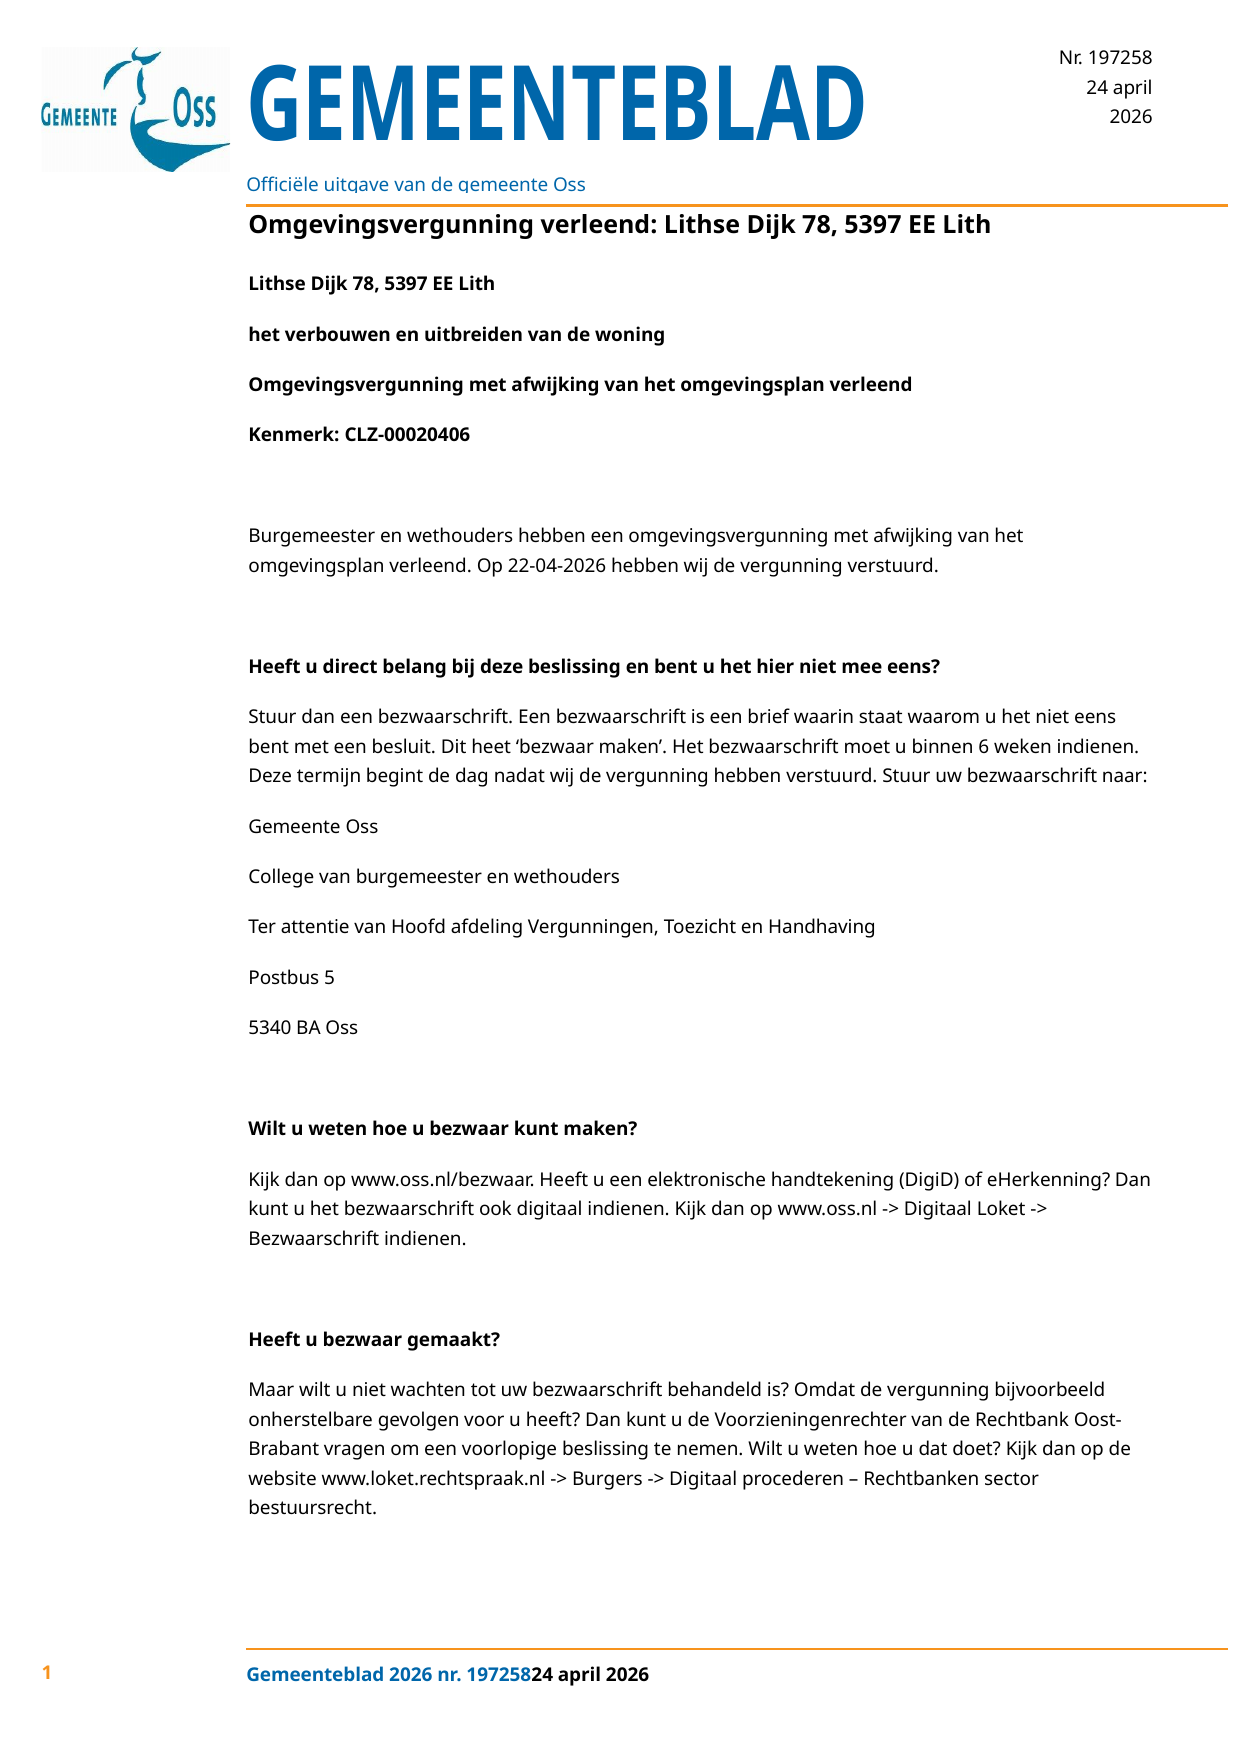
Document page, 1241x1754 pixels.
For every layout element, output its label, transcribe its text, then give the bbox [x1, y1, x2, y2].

text College van burgemeester en wethouders [248, 863, 1152, 889]
text Lithse Dijk 78, 5397 EE Lith [248, 270, 1152, 296]
text 5340 BA Oss [248, 1014, 1152, 1040]
text Kijk dan op www.oss.nl/bezwaar. Heeft u een elektronische handtekening (DigiD) of eHerkenning? Dan kunt u het bezwaarschrift ook digitaal indienen. Kijk dan op www.oss.nl -> Digitaal Loket -> Bezwaarschrift indienen. [248, 1166, 1152, 1251]
text Heeft u bezwaar gemaakt? [248, 1326, 1152, 1351]
text Stuur dan een bezwaarschrift. Een bezwaarschrift is een brief waarin staat waarom u het niet eens bent met een besluit. Dit heet ‘bezwaar maken’. Het bezwaarschrift moet u binnen 6 weken indienen. Deze termijn begint de dag nadat wij de vergunning hebben verstuurd. Stuur uw bezwaarschrift naar: [248, 703, 1152, 788]
text Ter attentie van Hoofd afdeling Vergunningen, Toezicht en Handhaving [248, 914, 1152, 939]
text Burgemeester en wethouders hebben een omgevingsvergunning met afwijking van het omgevingsplan verleend. Op 22-04-2026 hebben wij de vergunning verstuurd. [248, 522, 1152, 578]
text Heeft u direct belang bij deze beslissing en bent u het hier niet mee eens? [248, 653, 1152, 678]
text Gemeente Oss [248, 813, 1152, 838]
text Omgevingsvergunning verleend: Lithse Dijk 78, 5397 EE Lith [248, 207, 1152, 241]
text het verbouwen en uitbreiden van de woning [248, 321, 1152, 346]
picture [41, 47, 231, 172]
text Maar wilt u niet wachten tot uw bezwaarschrift behandeld is? Omdat de vergunning bijvoorbeeld onherstelbare gevolgen voor u heeft? Dan kunt u de Voorzieningenrechter van de Rechtbank Oost-Brabant vragen om een voorlopige beslissing te nemen. Wilt u weten hoe u dat doet? Kijk dan op de website www.loket.rechtspraak.nl -> Burgers -> Digitaal procederen – Rechtbanken sector bestuursrecht. [248, 1376, 1152, 1520]
text Wilt u weten hoe u bezwaar kunt maken? [248, 1115, 1152, 1141]
text Omgevingsvergunning met afwijking van het omgevingsplan verleend [248, 371, 1152, 397]
text Postbus 5 [248, 964, 1152, 990]
text Kenmerk: CLZ-00020406 [248, 422, 1152, 447]
